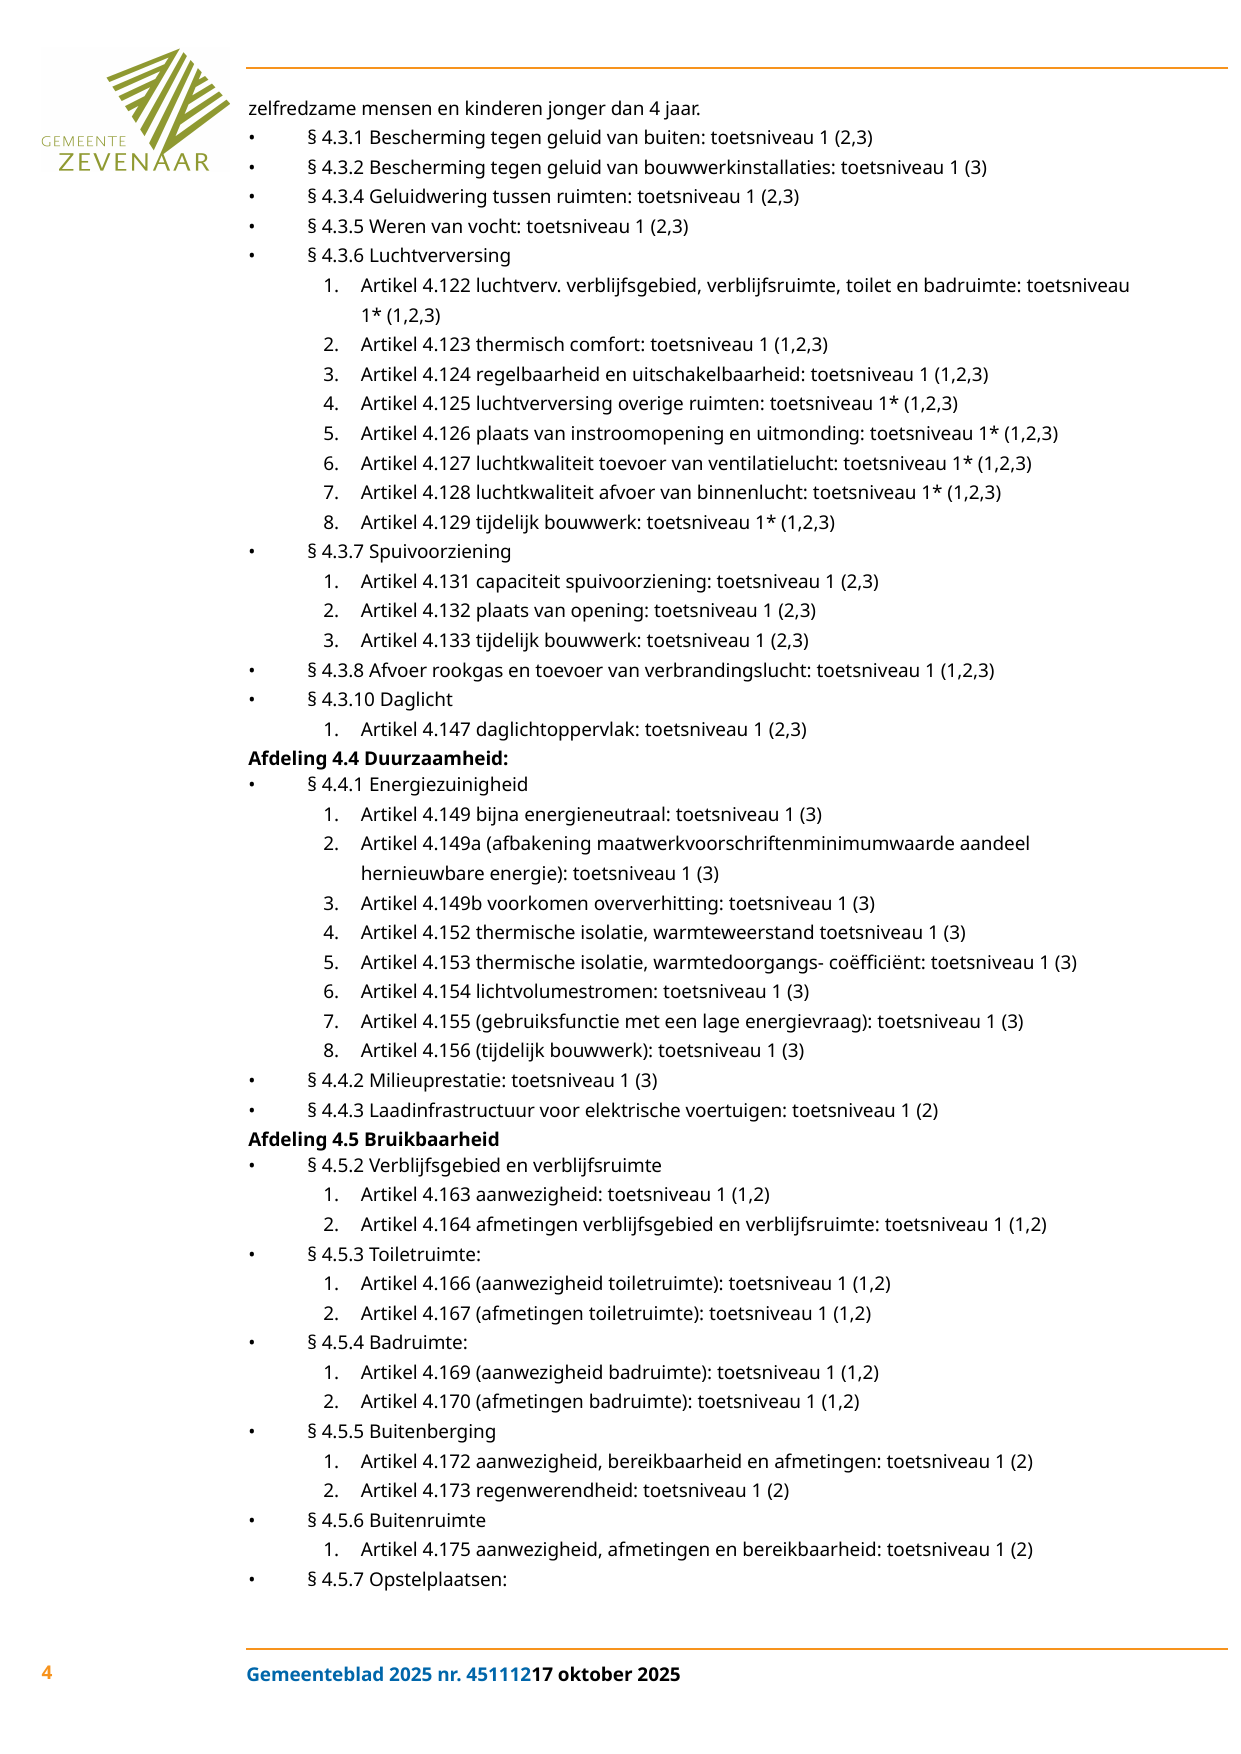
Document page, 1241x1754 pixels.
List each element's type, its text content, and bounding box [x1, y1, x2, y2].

list § 4.5.4 Badruimte: [248, 1329, 1152, 1355]
list Artikel 4.175 aanwezigheid, afmetingen en bereikbaarheid: toetsniveau 1 (2) [323, 1537, 1152, 1562]
list Artikel 4.167 (afmetingen toiletruimte): toetsniveau 1 (1,2) [323, 1300, 1152, 1326]
list § 4.3.8 Afvoer rookgas en toevoer van verbrandingslucht: toetsniveau 1 (1,2,3) [248, 657, 1152, 683]
list Artikel 4.154 lichtvolumestromen: toetsniveau 1 (3) [323, 978, 1152, 1004]
list § 4.4.1 Energiezuinigheid [248, 771, 1152, 797]
picture [41, 47, 231, 172]
list Artikel 4.126 plaats van instroomopening en uitmonding: toetsniveau 1* (1,2,3) [323, 420, 1152, 446]
list Artikel 4.152 thermische isolatie, warmteweerstand toetsniveau 1 (3) [323, 919, 1152, 945]
list Artikel 4.155 (gebruiksfunctie met een lage energievraag): toetsniveau 1 (3) [323, 1008, 1152, 1034]
list Artikel 4.123 thermisch comfort: toetsniveau 1 (1,2,3) [323, 331, 1152, 357]
list § 4.3.4 Geluidwering tussen ruimten: toetsniveau 1 (2,3) [248, 183, 1152, 209]
list § 4.3.6 Luchtverversing [248, 243, 1152, 268]
list Artikel 4.131 capaciteit spuivoorziening: toetsniveau 1 (2,3) [323, 568, 1152, 594]
list Artikel 4.133 tijdelijk bouwwerk: toetsniveau 1 (2,3) [323, 627, 1152, 653]
list § 4.5.6 Buitenruimte [248, 1507, 1152, 1533]
list Artikel 4.132 plaats van opening: toetsniveau 1 (2,3) [323, 598, 1152, 623]
list § 4.3.10 Daglicht [248, 686, 1152, 712]
list Artikel 4.125 luchtverversing overige ruimten: toetsniveau 1* (1,2,3) [323, 391, 1152, 416]
list Artikel 4.170 (afmetingen badruimte): toetsniveau 1 (1,2) [323, 1389, 1152, 1414]
list Artikel 4.147 daglichtoppervlak: toetsniveau 1 (2,3) [323, 716, 1152, 742]
list Artikel 4.129 tijdelijk bouwwerk: toetsniveau 1* (1,2,3) [323, 509, 1152, 535]
list Artikel 4.172 aanwezigheid, bereikbaarheid en afmetingen: toetsniveau 1 (2) [323, 1448, 1152, 1474]
list Artikel 4.124 regelbaarheid en uitschakelbaarheid: toetsniveau 1 (1,2,3) [323, 361, 1152, 387]
list Artikel 4.122 luchtverv. verblijfsgebied, verblijfsruimte, toilet en badruimte: toetsniveau 1* (1,2,3) [323, 272, 1152, 328]
list § 4.5.7 Opstelplaatsen: [248, 1566, 1152, 1592]
list § 4.4.3 Laadinfrastructuur voor elektrische voertuigen: toetsniveau 1 (2) [248, 1097, 1152, 1122]
list Artikel 4.149b voorkomen oververhitting: toetsniveau 1 (3) [323, 890, 1152, 915]
list Artikel 4.173 regenwerendheid: toetsniveau 1 (2) [323, 1477, 1152, 1503]
list Artikel 4.127 luchtkwaliteit toevoer van ventilatielucht: toetsniveau 1* (1,2,3) [323, 450, 1152, 476]
list § 4.3.7 Spuivoorziening [248, 538, 1152, 564]
list Artikel 4.153 thermische isolatie, warmtedoorgangs- coëfficiënt: toetsniveau 1 (3) [323, 949, 1152, 974]
text Afdeling 4.5 Bruikbaarheid [248, 1126, 1152, 1152]
list § 4.3.1 Bescherming tegen geluid van buiten: toetsniveau 1 (2,3) [248, 124, 1152, 150]
list Artikel 4.156 (tijdelijk bouwwerk): toetsniveau 1 (3) [323, 1038, 1152, 1063]
list Artikel 4.149 bijna energieneutraal: toetsniveau 1 (3) [323, 801, 1152, 827]
list § 4.3.5 Weren van vocht: toetsniveau 1 (2,3) [248, 213, 1152, 239]
list Artikel 4.169 (aanwezigheid badruimte): toetsniveau 1 (1,2) [323, 1359, 1152, 1385]
list § 4.5.5 Buitenberging [248, 1418, 1152, 1444]
list § 4.4.2 Milieuprestatie: toetsniveau 1 (3) [248, 1067, 1152, 1093]
list Artikel 4.149a (afbakening maatwerkvoorschriftenminimumwaarde aandeel hernieuwbare energie): toetsniveau 1 (3) [323, 831, 1152, 886]
text zelfredzame mensen en kinderen jonger dan 4 jaar. [248, 95, 1152, 121]
list Artikel 4.128 luchtkwaliteit afvoer van binnenlucht: toetsniveau 1* (1,2,3) [323, 479, 1152, 505]
text Afdeling 4.4 Duurzaamheid: [248, 746, 1152, 771]
list § 4.5.2 Verblijfsgebied en verblijfsruimte [248, 1152, 1152, 1178]
list Artikel 4.166 (aanwezigheid toiletruimte): toetsniveau 1 (1,2) [323, 1270, 1152, 1296]
list § 4.5.3 Toiletruimte: [248, 1241, 1152, 1267]
list § 4.3.2 Bescherming tegen geluid van bouwwerkinstallaties: toetsniveau 1 (3) [248, 154, 1152, 180]
list Artikel 4.163 aanwezigheid: toetsniveau 1 (1,2) [323, 1182, 1152, 1207]
list Artikel 4.164 afmetingen verblijfsgebied en verblijfsruimte: toetsniveau 1 (1,2) [323, 1211, 1152, 1237]
